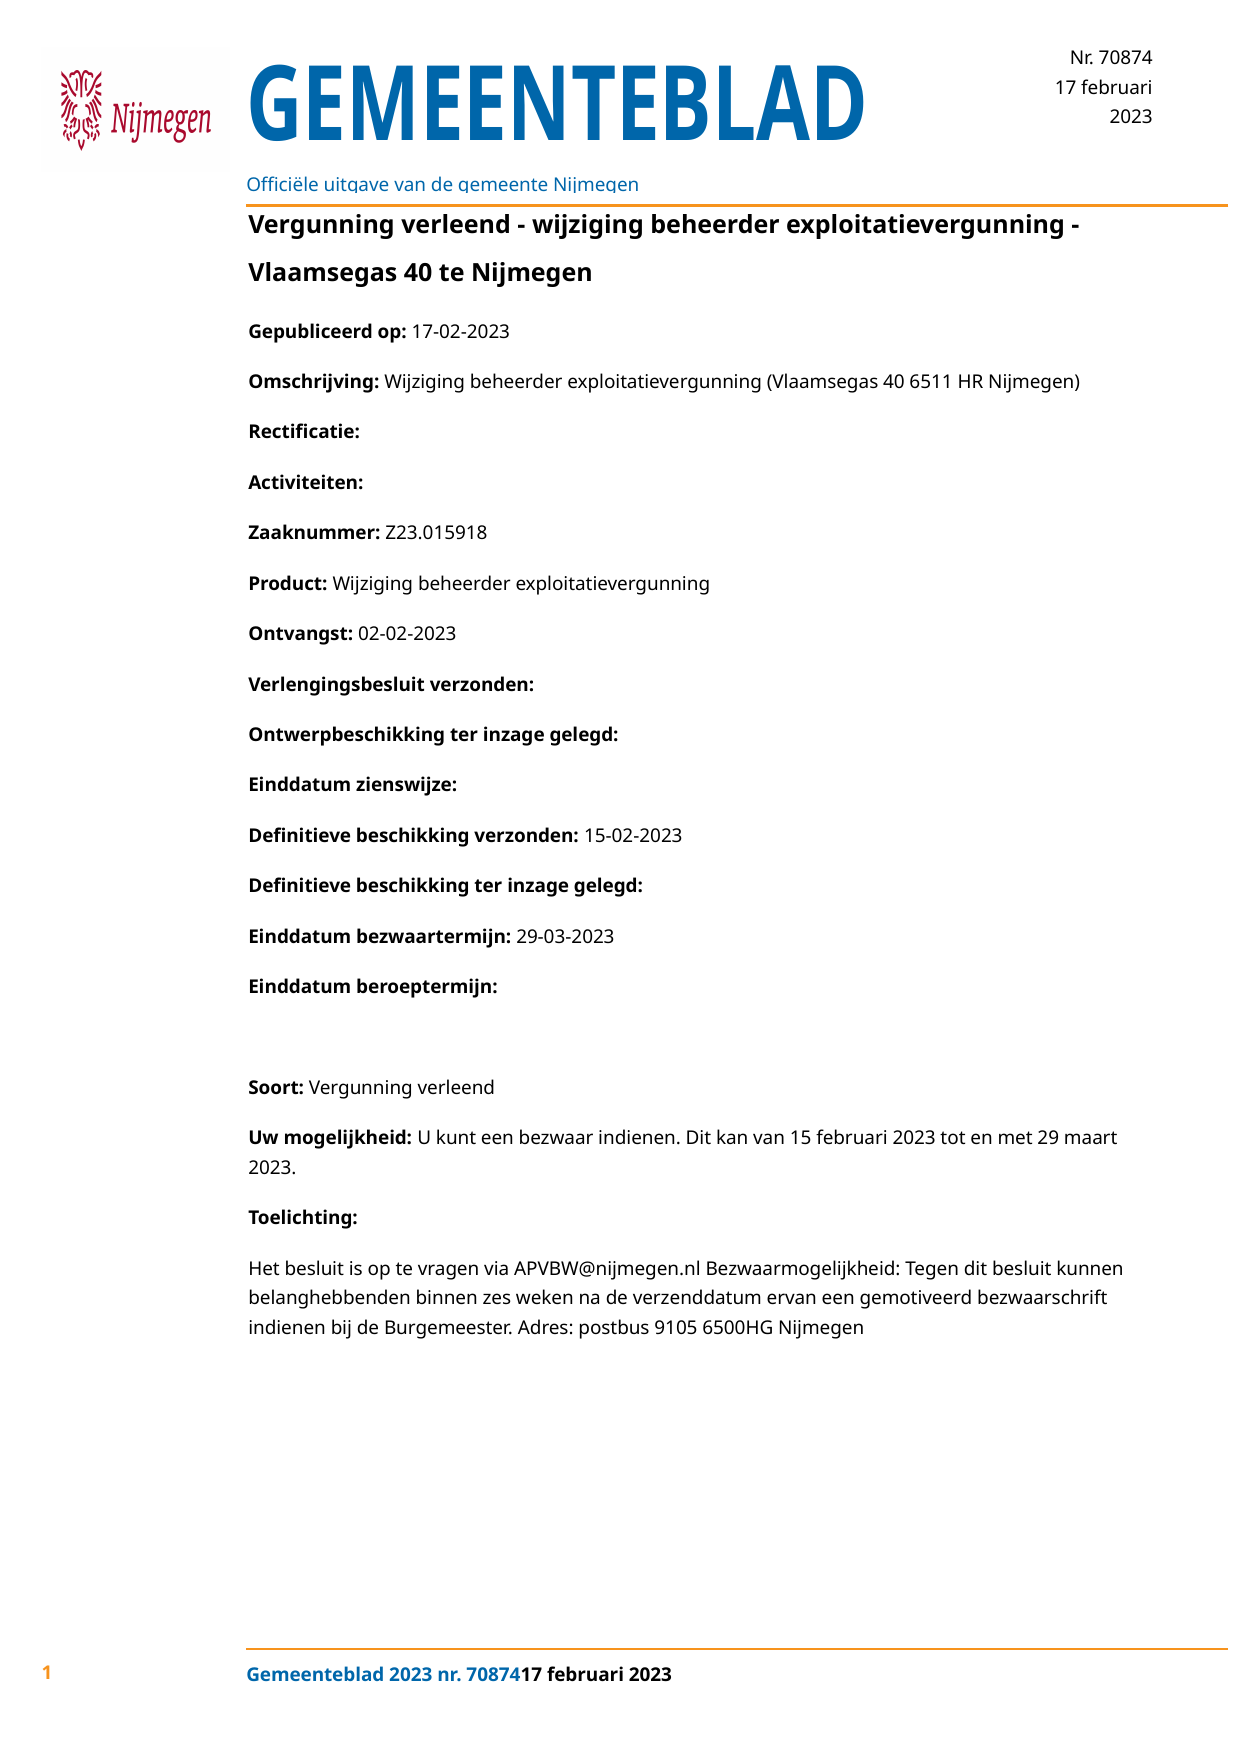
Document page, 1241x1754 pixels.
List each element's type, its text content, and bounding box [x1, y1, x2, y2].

text Het besluit is op te vragen via APVBW@nijmegen.nl Bezwaarmogelijkheid: Tegen dit besluit kunnen belanghebbenden binnen zes weken na de verzenddatum ervan een gemotiveerd bezwaarschrift indienen bij de Burgemeester. Adres: postbus 9105 6500HG Nijmegen [248, 1255, 1152, 1340]
text Omschrijving: Wijziging beheerder exploitatievergunning (Vlaamsegas 40 6511 HR Nijmegen) [248, 368, 1152, 394]
text Product: Wijziging beheerder exploitatievergunning [248, 570, 1152, 596]
text Zaaknummer: Z23.015918 [248, 519, 1152, 545]
text Ontvangst: 02-02-2023 [248, 620, 1152, 646]
picture [41, 47, 231, 172]
text Verlengingsbesluit verzonden: [248, 671, 1152, 697]
text Activiteiten: [248, 469, 1152, 495]
text Definitieve beschikking verzonden: 15-02-2023 [248, 822, 1152, 848]
text Toelichting: [248, 1204, 1152, 1230]
text Ontwerpbeschikking ter inzage gelegd: [248, 721, 1152, 747]
text Rectificatie: [248, 419, 1152, 444]
text Einddatum bezwaartermijn: 29-03-2023 [248, 923, 1152, 949]
text Uw mogelijkheid: U kunt een bezwaar indienen. Dit kan van 15 februari 2023 tot en met 29 maart 2023. [248, 1124, 1152, 1180]
text Einddatum beroeptermijn: [248, 973, 1152, 999]
text Vergunning verleend - wijziging beheerder exploitatievergunning - Vlaamsegas 40 te Nijmegen [248, 207, 1152, 288]
text Definitieve beschikking ter inzage gelegd: [248, 872, 1152, 898]
text Einddatum zienswijze: [248, 772, 1152, 797]
text Soort: Vergunning verleend [248, 1074, 1152, 1100]
text Gepubliceerd op: 17-02-2023 [248, 318, 1152, 344]
